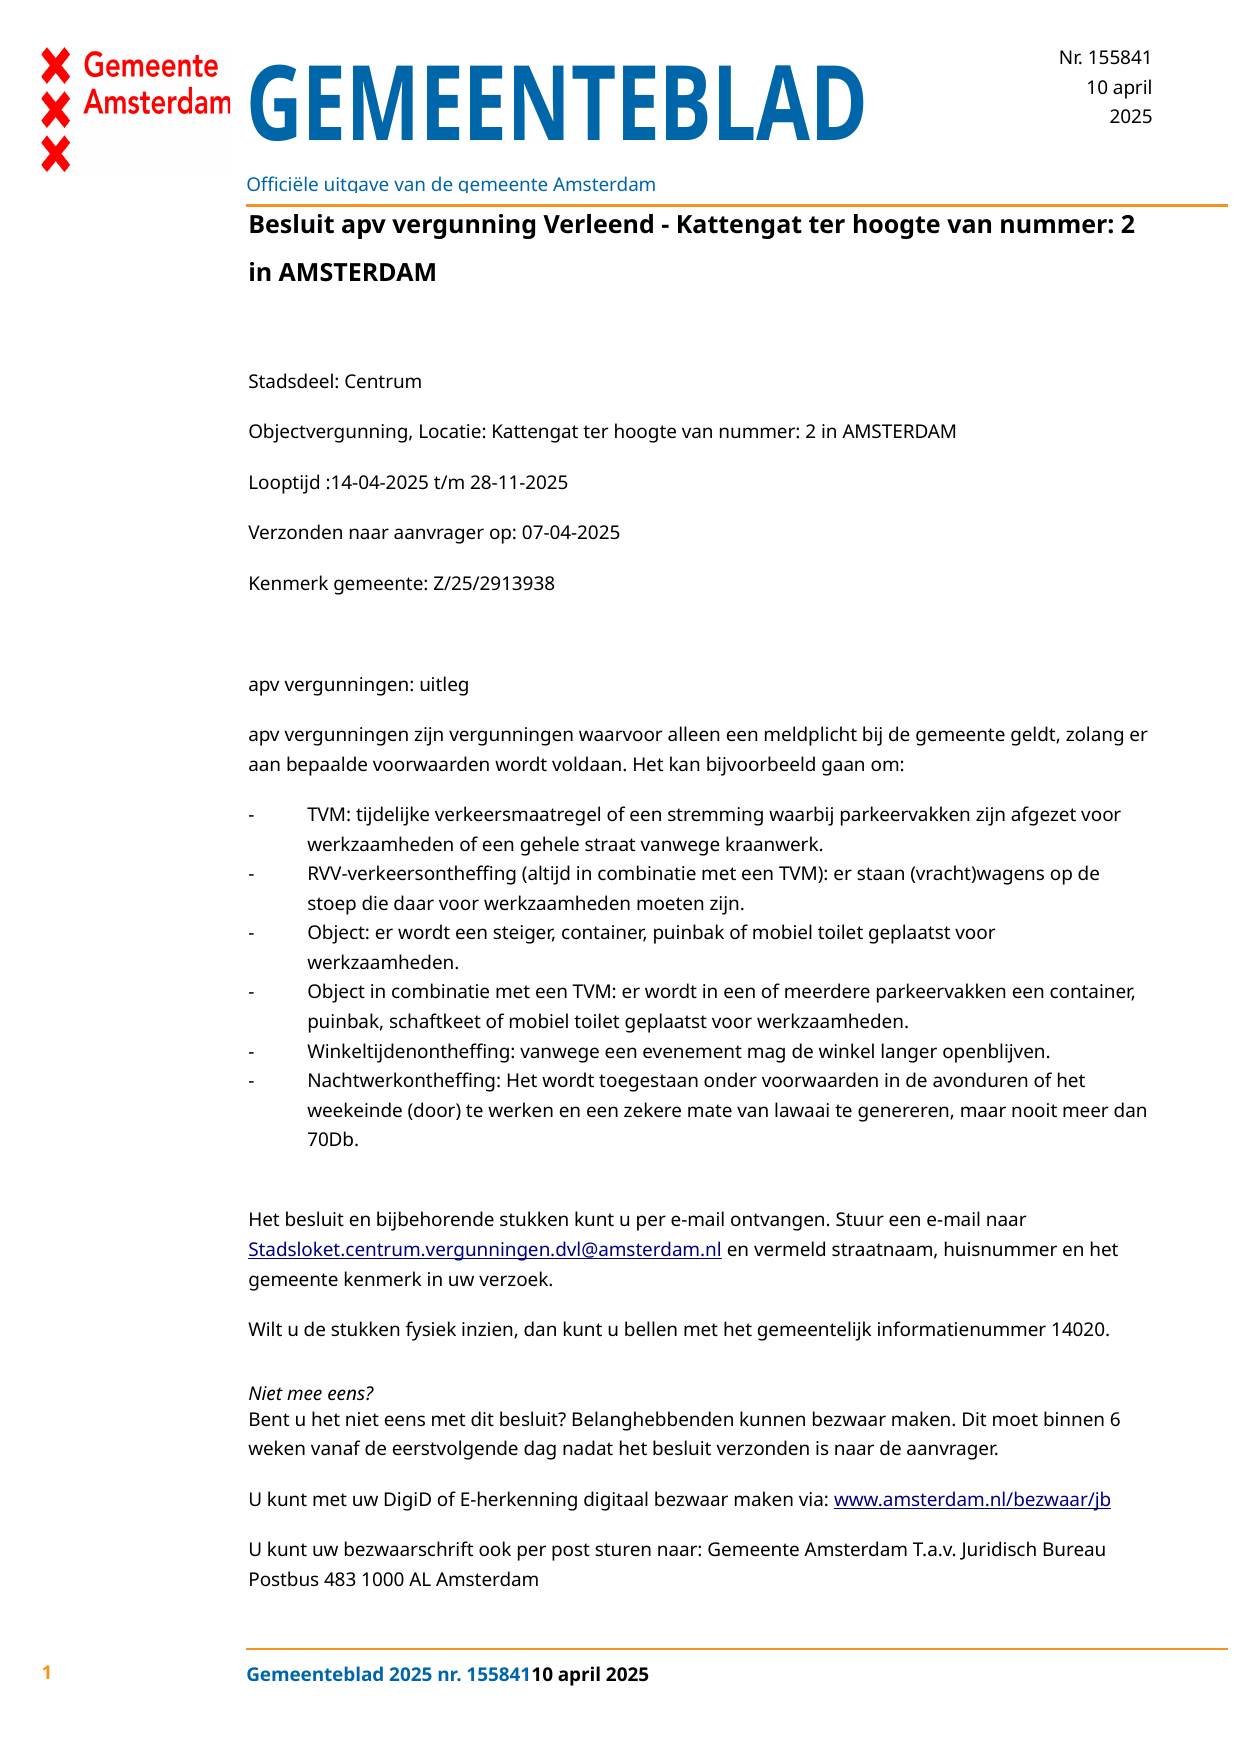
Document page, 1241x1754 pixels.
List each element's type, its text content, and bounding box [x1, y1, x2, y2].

text Stadsdeel: Centrum [248, 368, 1152, 394]
text apv vergunningen: uitleg [248, 671, 1152, 697]
text Objectvergunning, Locatie: Kattengat ter hoogte van nummer: 2 in AMSTERDAM [248, 419, 1152, 444]
picture [41, 47, 231, 172]
list Object in combinatie met een TVM: er wordt in een of meerdere parkeervakken een container, puinbak, schaftkeet of mobiel toilet geplaatst voor werkzaamheden. [248, 979, 1152, 1034]
list Winkeltijdenontheffing: vanwege een evenement mag de winkel langer openblijven. [248, 1038, 1152, 1064]
text U kunt met uw DigiD of E-herkenning digitaal bezwaar maken via: www.amsterdam.nl/bezwaar/jb [248, 1486, 1152, 1512]
text Het besluit en bijbehorende stukken kunt u per e-mail ontvangen. Stuur een e-mail naar Stadsloket.centrum.vergunningen.dvl@amsterdam.nl en vermeld straatnaam, huisnummer en het gemeente kenmerk in uw verzoek. [248, 1207, 1152, 1292]
list RVV-verkeersontheffing (altijd in combinatie met een TVM): er staan (vracht)wagens op de stoep die daar voor werkzaamheden moeten zijn. [248, 860, 1152, 916]
text Kenmerk gemeente: Z/25/2913938 [248, 570, 1152, 596]
text Wilt u de stukken fysiek inzien, dan kunt u bellen met het gemeentelijk informatienummer 14020. [248, 1316, 1152, 1342]
list Nachtwerkontheffing: Het wordt toegestaan onder voorwaarden in de avonduren of het weekeinde (door) te werken en een zekere mate van lawaai te genereren, maar nooit meer dan 70Db. [248, 1067, 1152, 1152]
text Niet mee eens? [248, 1380, 1152, 1406]
text Verzonden naar aanvrager op: 07-04-2025 [248, 519, 1152, 545]
list Object: er wordt een steiger, container, puinbak of mobiel toilet geplaatst voor werkzaamheden. [248, 919, 1152, 975]
text U kunt uw bezwaarschrift ook per post sturen naar: Gemeente Amsterdam T.a.v. Juridisch Bureau Postbus 483 1000 AL Amsterdam [248, 1536, 1152, 1592]
text Bent u het niet eens met dit besluit? Belanghebbenden kunnen bezwaar maken. Dit moet binnen 6 weken vanaf de eerstvolgende dag nadat het besluit verzonden is naar de aanvrager. [248, 1406, 1152, 1461]
text apv vergunningen zijn vergunningen waarvoor alleen een meldplicht bij de gemeente geldt, zolang er aan bepaalde voorwaarden wordt voldaan. Het kan bijvoorbeeld gaan om: [248, 721, 1152, 777]
text Besluit apv vergunning Verleend - Kattengat ter hoogte van nummer: 2 in AMSTERDAM [248, 207, 1152, 288]
text Looptijd :14-04-2025 t/m 28-11-2025 [248, 469, 1152, 495]
list TVM: tijdelijke verkeersmaatregel of een stremming waarbij parkeervakken zijn afgezet voor werkzaamheden of een gehele straat vanwege kraanwerk. [248, 801, 1152, 857]
